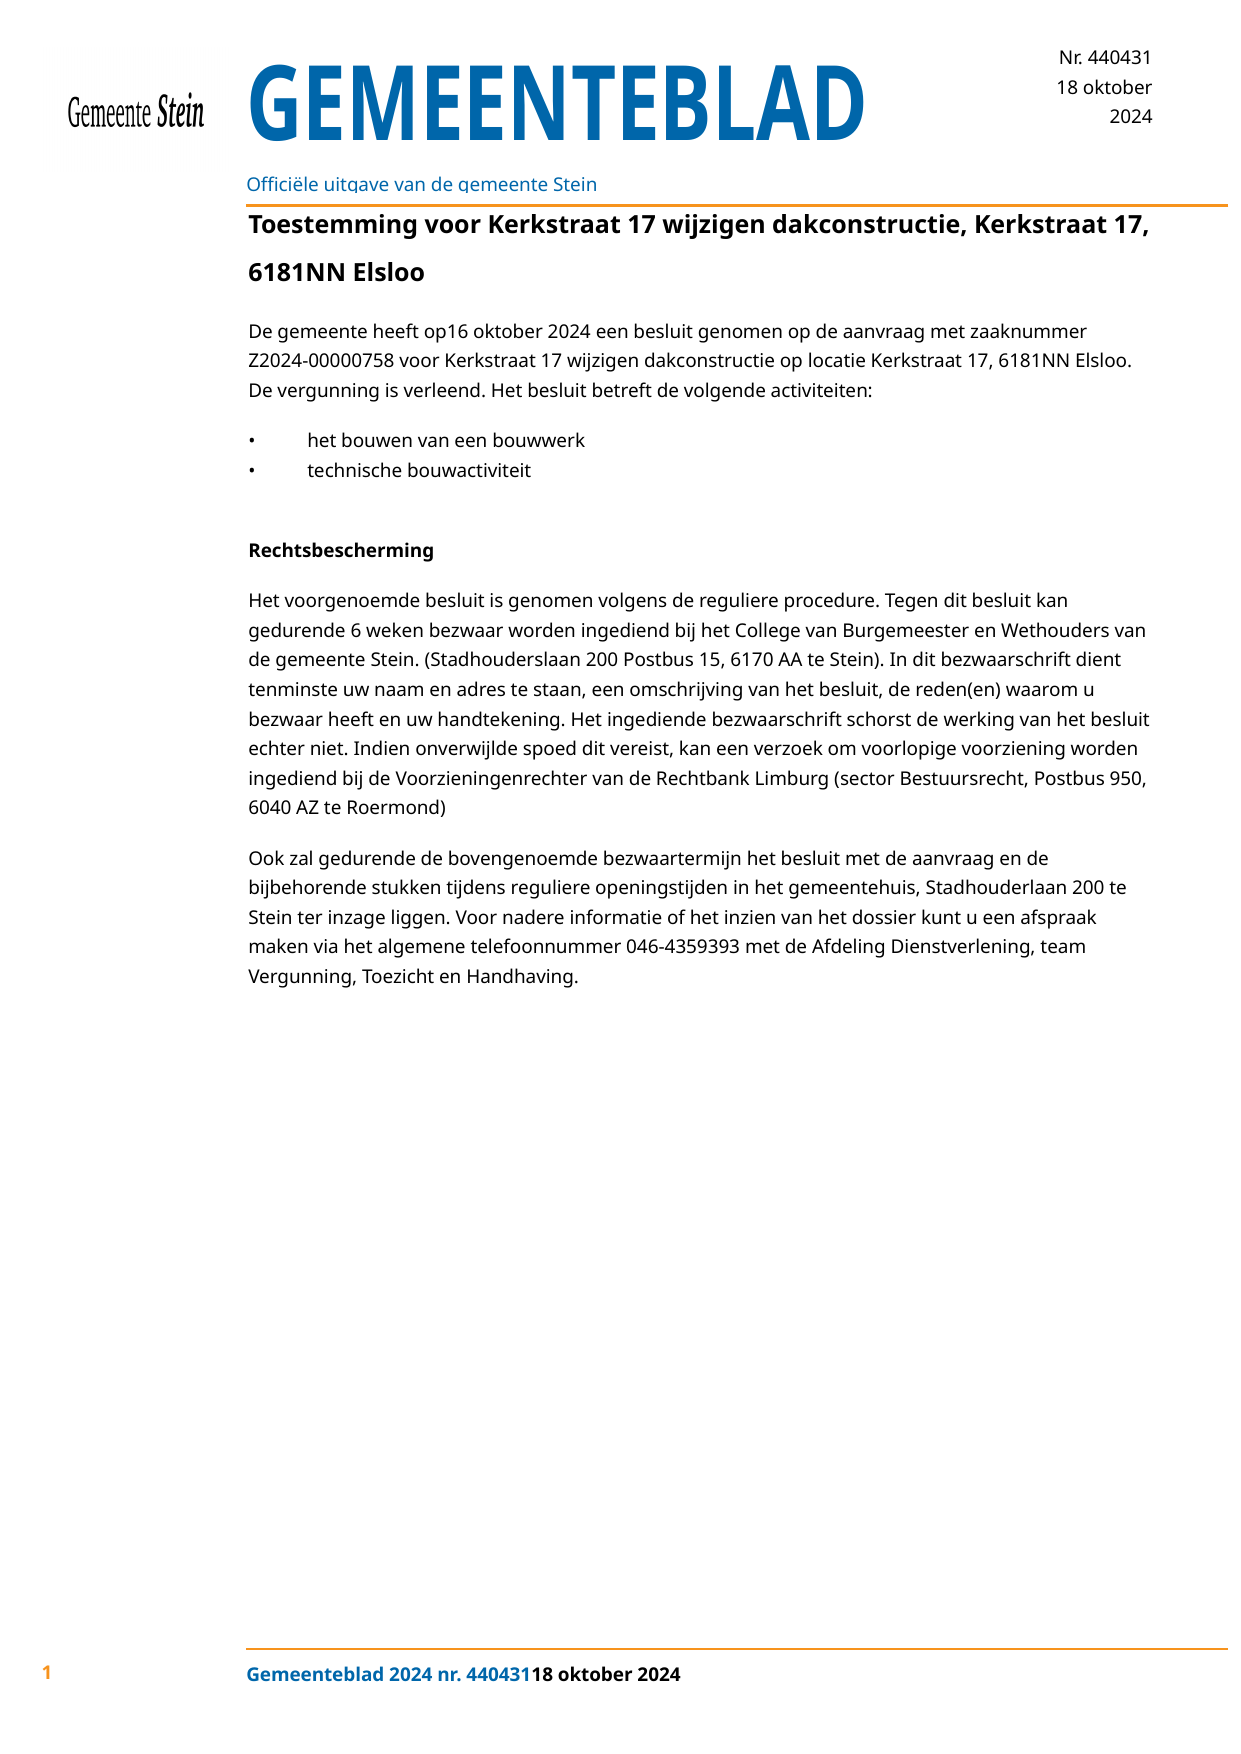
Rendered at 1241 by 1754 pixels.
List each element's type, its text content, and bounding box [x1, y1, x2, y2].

picture [41, 47, 231, 172]
text Het voorgenoemde besluit is genomen volgens de reguliere procedure. Tegen dit besluit kan gedurende 6 weken bezwaar worden ingediend bij het College van Burgemeester en Wethouders van de gemeente Stein. (Stadhouderslaan 200 Postbus 15, 6170 AA te Stein). In dit bezwaarschrift dient tenminste uw naam en adres te staan, een omschrijving van het besluit, de reden(en) waarom u bezwaar heeft en uw handtekening. Het ingediende bezwaarschrift schorst de werking van het besluit echter niet. Indien onverwijlde spoed dit vereist, kan een verzoek om voorlopige voorziening worden ingediend bij de Voorzieningenrechter van de Rechtbank Limburg (sector Bestuursrecht, Postbus 950, 6040 AZ te Roermond) [248, 587, 1152, 820]
text Rechtsbescherming [248, 537, 1152, 563]
list het bouwen van een bouwwerk [248, 427, 1152, 453]
text Ook zal gedurende de bovengenoemde bezwaartermijn het besluit met de aanvraag en de bijbehorende stukken tijdens reguliere openingstijden in het gemeentehuis, Stadhouderlaan 200 te Stein ter inzage liggen. Voor nadere informatie of het inzien van het dossier kunt u een afspraak maken via het algemene telefoonnummer 046-4359393 met de Afdeling Dienstverlening, team Vergunning, Toezicht en Handhaving. [248, 845, 1152, 989]
text Toestemming voor Kerkstraat 17 wijzigen dakconstructie, Kerkstraat 17, 6181NN Elsloo [248, 207, 1152, 288]
list technische bouwactiviteit [248, 457, 1152, 483]
text De gemeente heeft op16 oktober 2024 een besluit genomen op de aanvraag met zaaknummer Z2024-00000758 voor Kerkstraat 17 wijzigen dakconstructie op locatie Kerkstraat 17, 6181NN Elsloo. De vergunning is verleend. Het besluit betreft de volgende activiteiten: [248, 318, 1152, 403]
